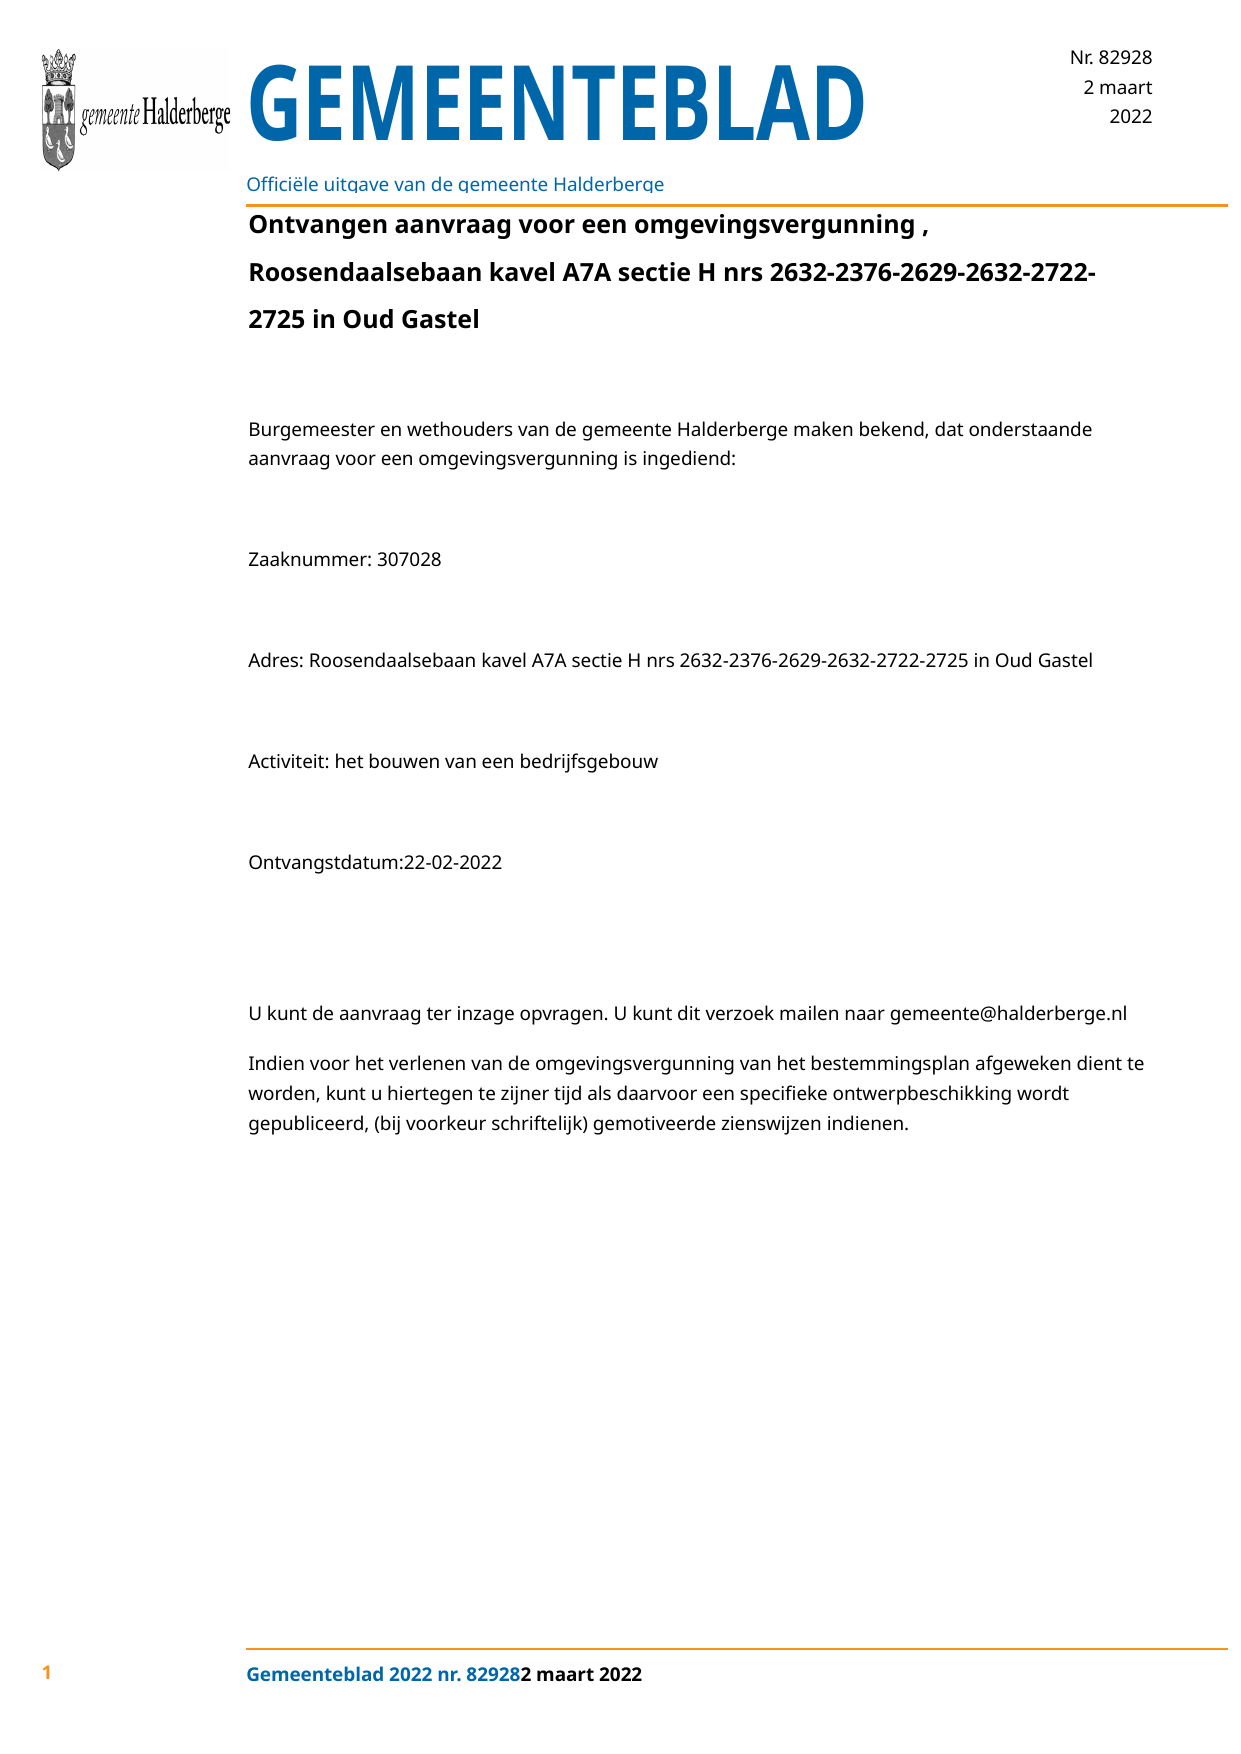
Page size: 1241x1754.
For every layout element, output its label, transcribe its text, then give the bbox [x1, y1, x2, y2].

text Ontvangen aanvraag voor een omgevingsvergunning , Roosendaalsebaan kavel A7A sectie H nrs 2632-2376-2629-2632-2722-2725 in Oud Gastel [248, 207, 1152, 336]
text Indien voor het verlenen van de omgevingsvergunning van het bestemmingsplan afgeweken dient te worden, kunt u hiertegen te zijner tijd als daarvoor een specifieke ontwerpbeschikking wordt gepubliceerd, (bij voorkeur schriftelijk) gemotiveerde zienswijzen indienen. [248, 1051, 1152, 1135]
text U kunt de aanvraag ter inzage opvragen. U kunt dit verzoek mailen naar gemeente@halderberge.nl [248, 1000, 1152, 1026]
picture [41, 47, 231, 172]
text Ontvangstdatum:22-02-2022 [248, 849, 1152, 874]
text Adres: Roosendaalsebaan kavel A7A sectie H nrs 2632-2376-2629-2632-2722-2725 in Oud Gastel [248, 647, 1152, 673]
text Burgemeester en wethouders van de gemeente Halderberge maken bekend, dat onderstaande aanvraag voor een omgevingsvergunning is ingediend: [248, 416, 1152, 471]
text Zaaknummer: 307028 [248, 546, 1152, 572]
text Activiteit: het bouwen van een bedrijfsgebouw [248, 748, 1152, 774]
